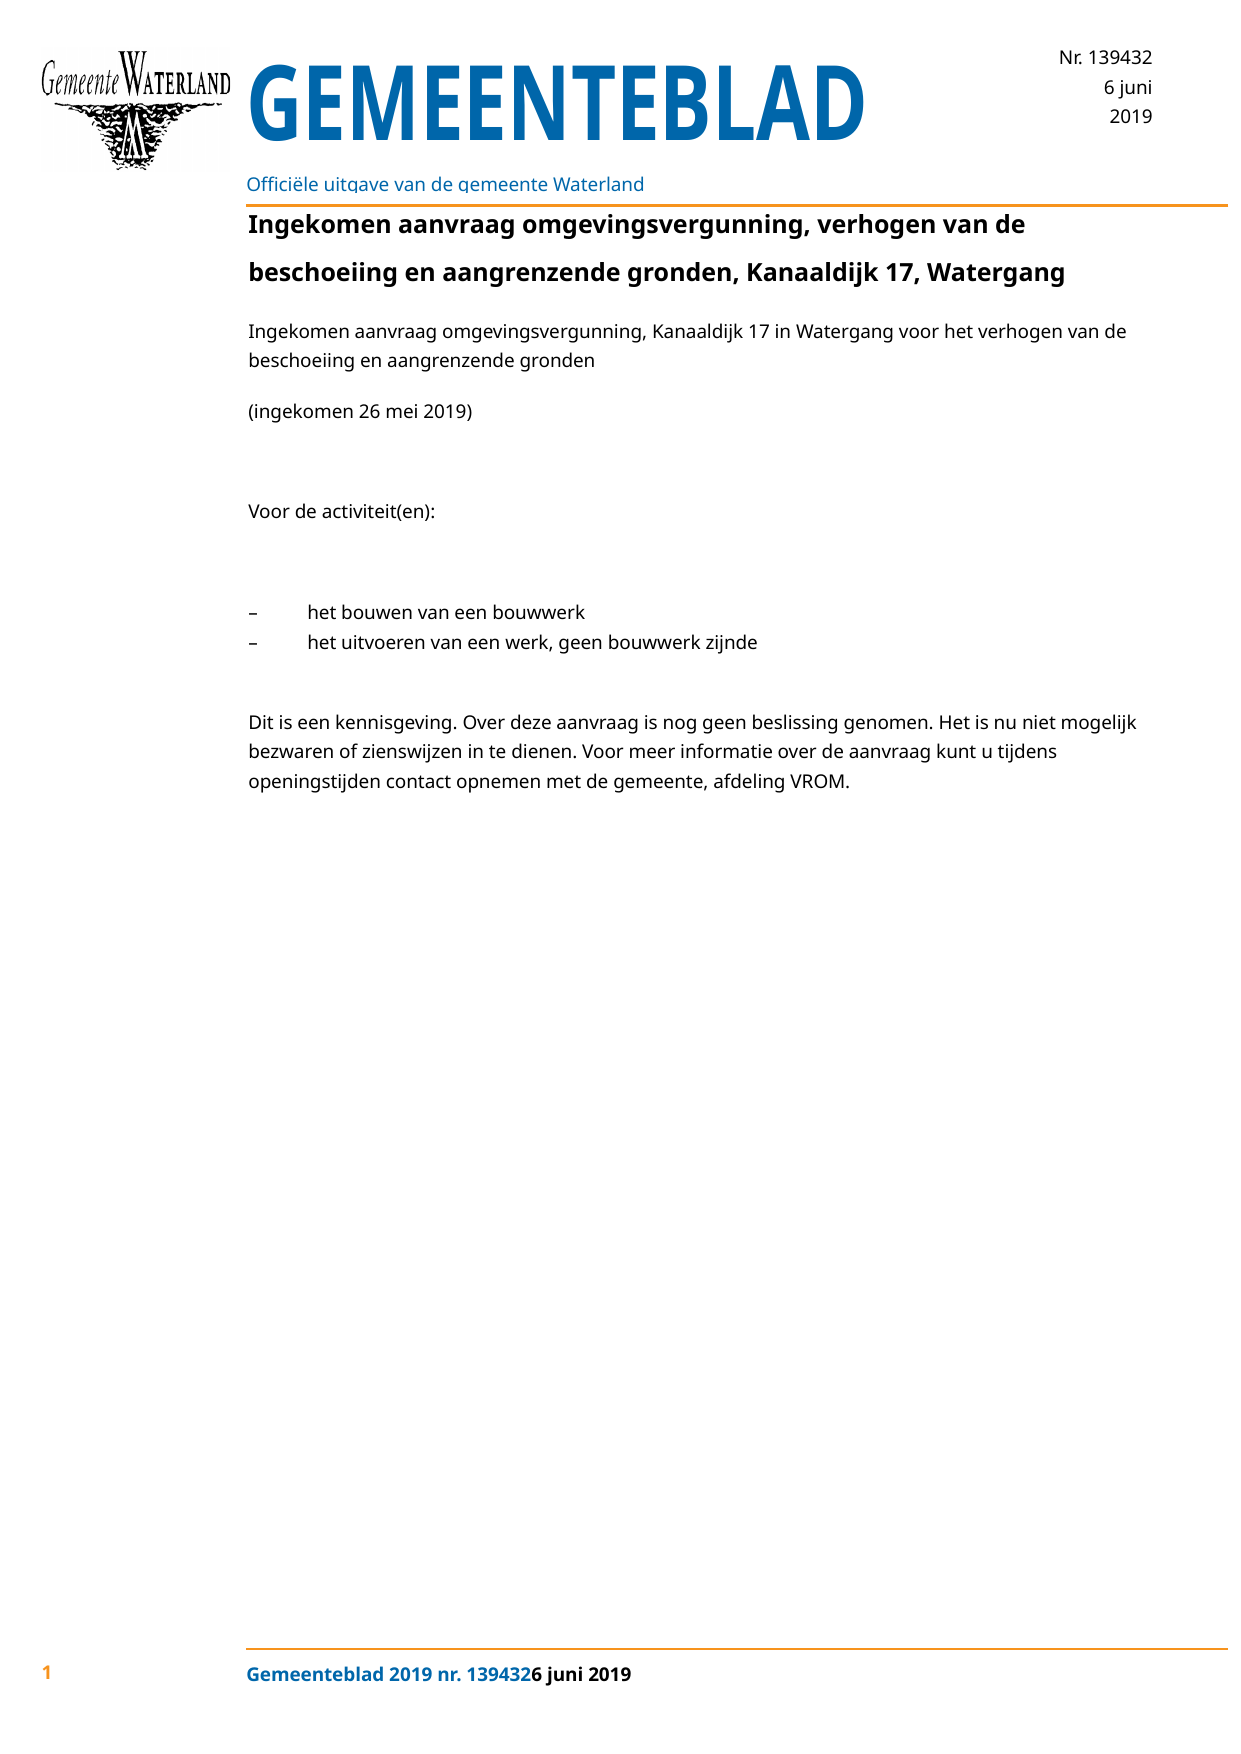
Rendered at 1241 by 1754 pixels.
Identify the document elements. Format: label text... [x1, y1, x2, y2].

list het bouwen van een bouwwerk [248, 599, 1152, 625]
text Voor de activiteit(en): [248, 499, 1152, 524]
text (ingekomen 26 mei 2019) [248, 398, 1152, 424]
text Ingekomen aanvraag omgevingsvergunning, Kanaaldijk 17 in Watergang voor het verhogen van de beschoeiing en aangrenzende gronden [248, 318, 1152, 373]
text Dit is een kennisgeving. Over deze aanvraag is nog geen beslissing genomen. Het is nu niet mogelijk bezwaren of zienswijzen in te dienen. Voor meer informatie over de aanvraag kunt u tijdens openingstijden contact opnemen met de gemeente, afdeling VROM. [248, 709, 1152, 794]
text Ingekomen aanvraag omgevingsvergunning, verhogen van de beschoeiing en aangrenzende gronden, Kanaaldijk 17, Watergang [248, 207, 1152, 288]
list het uitvoeren van een werk, geen bouwwerk zijnde [248, 629, 1152, 655]
picture [41, 47, 231, 172]
